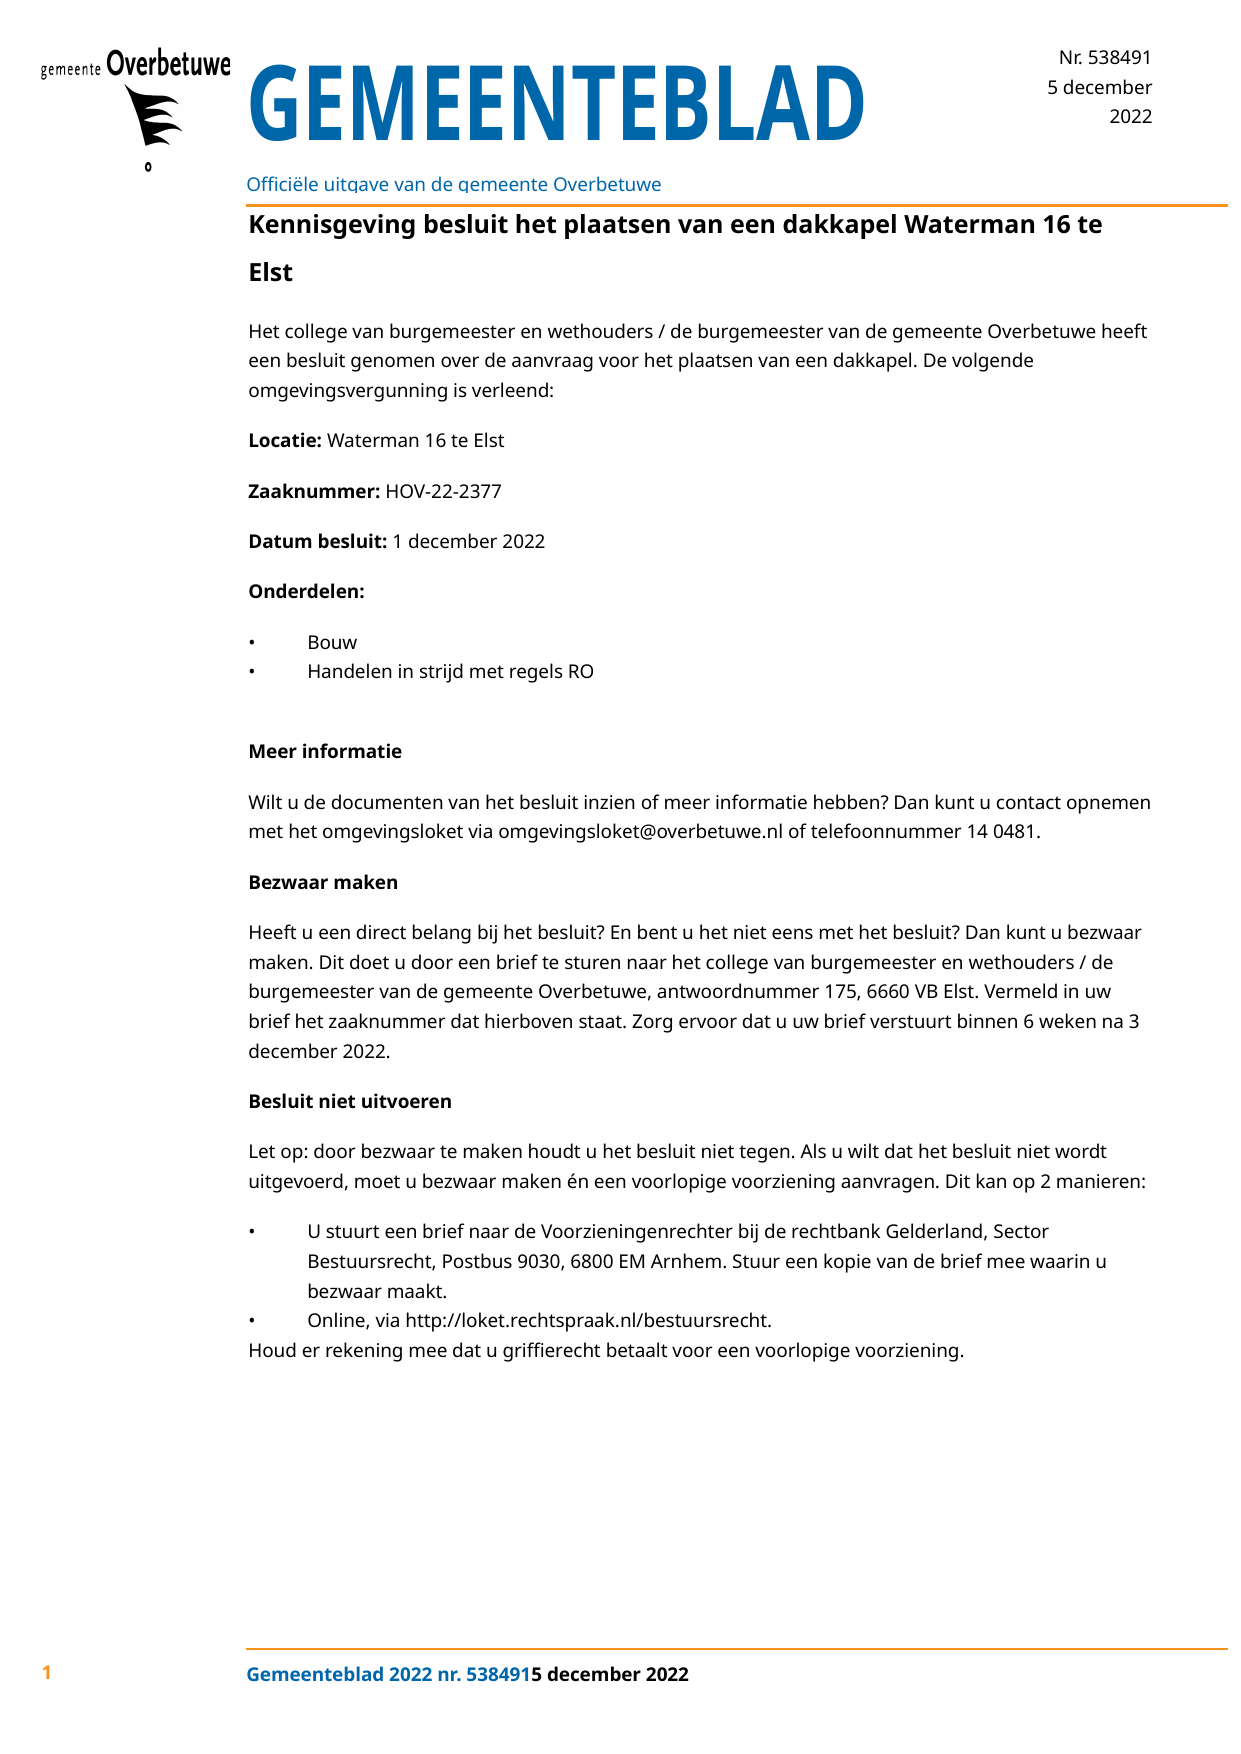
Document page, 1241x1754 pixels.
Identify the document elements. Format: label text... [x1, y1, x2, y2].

text Locatie: Waterman 16 te Elst [248, 427, 1152, 453]
list Bouw [248, 629, 1152, 655]
picture [41, 47, 231, 172]
list Handelen in strijd met regels RO [248, 659, 1152, 684]
list U stuurt een brief naar de Voorzieningenrechter bij de rechtbank Gelderland, Sector Bestuursrecht, Postbus 9030, 6800 EM Arnhem. Stuur een kopie van de brief mee waarin u bezwaar maakt. [248, 1219, 1152, 1304]
text Heeft u een direct belang bij het besluit? En bent u het niet eens met het besluit? Dan kunt u bezwaar maken. Dit doet u door een brief te sturen naar het college van burgemeester en wethouders / de burgemeester van de gemeente Overbetuwe, antwoordnummer 175, 6660 VB Elst. Vermeld in uw brief het zaaknummer dat hierboven staat. Zorg ervoor dat u uw brief verstuurt binnen 6 weken na 3 december 2022. [248, 919, 1152, 1064]
text Houd er rekening mee dat u griffierecht betaalt voor een voorlopige voorziening. [248, 1337, 1152, 1363]
text Zaaknummer: HOV-22-2377 [248, 478, 1152, 504]
text Bezwaar maken [248, 869, 1152, 895]
text Datum besluit: 1 december 2022 [248, 528, 1152, 554]
text Besluit niet uitvoeren [248, 1088, 1152, 1114]
text Wilt u de documenten van het besluit inzien of meer informatie hebben? Dan kunt u contact opnemen met het omgevingsloket via omgevingsloket@overbetuwe.nl of telefoonnummer 14 0481. [248, 789, 1152, 844]
list Online, via http://loket.rechtspraak.nl/bestuursrecht. [248, 1307, 1152, 1333]
text Let op: door bezwaar te maken houdt u het besluit niet tegen. Als u wilt dat het besluit niet wordt uitgevoerd, moet u bezwaar maken én een voorlopige voorziening aanvragen. Dit kan op 2 manieren: [248, 1139, 1152, 1194]
text Meer informatie [248, 739, 1152, 764]
text Het college van burgemeester en wethouders / de burgemeester van de gemeente Overbetuwe heeft een besluit genomen over de aanvraag voor het plaatsen van een dakkapel. De volgende omgevingsvergunning is verleend: [248, 318, 1152, 403]
text Kennisgeving besluit het plaatsen van een dakkapel Waterman 16 te Elst [248, 207, 1152, 288]
text Onderdelen: [248, 579, 1152, 604]
